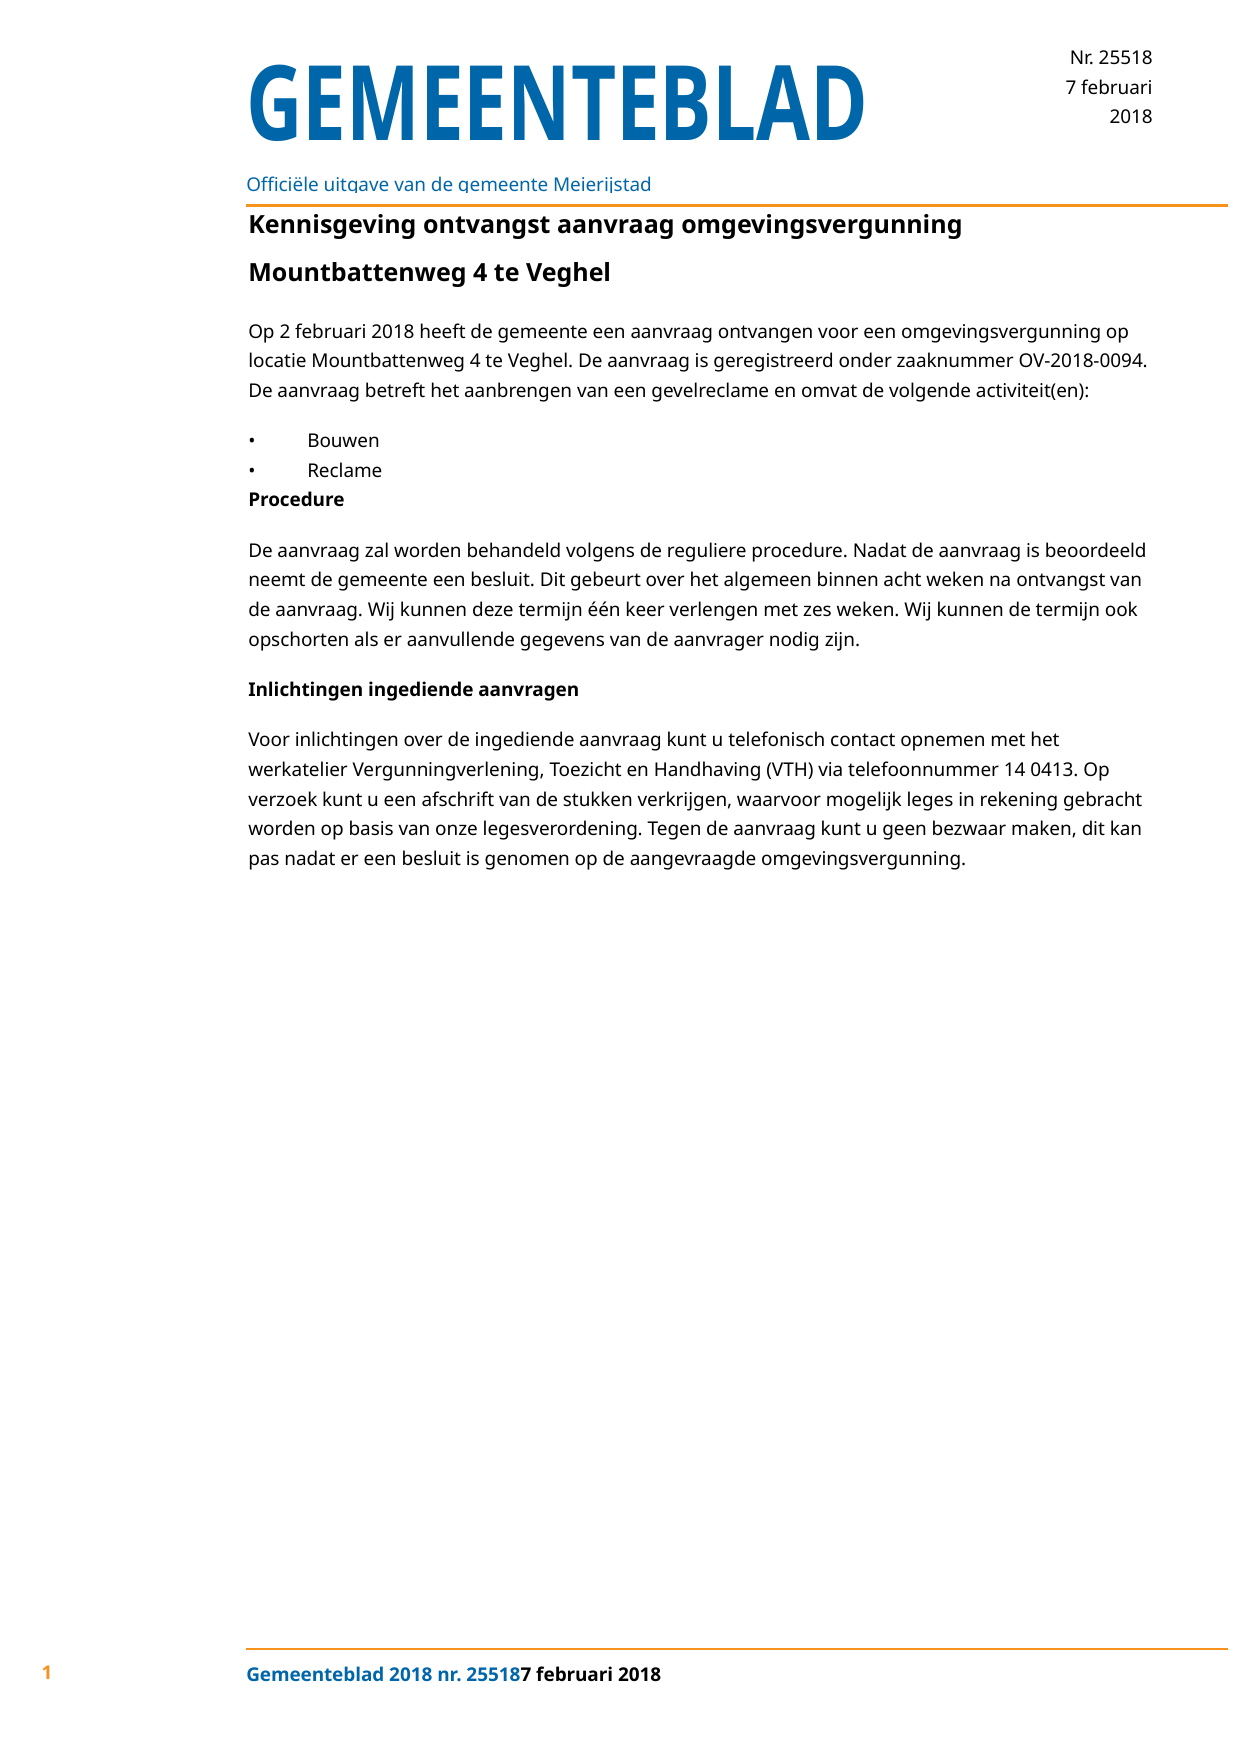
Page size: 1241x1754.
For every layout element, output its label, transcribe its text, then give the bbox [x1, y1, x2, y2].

text De aanvraag zal worden behandeld volgens de reguliere procedure. Nadat de aanvraag is beoordeeld neemt de gemeente een besluit. Dit gebeurt over het algemeen binnen acht weken na ontvangst van de aanvraag. Wij kunnen deze termijn één keer verlengen met zes weken. Wij kunnen de termijn ook opschorten als er aanvullende gegevens van de aanvrager nodig zijn. [248, 537, 1152, 652]
text Kennisgeving ontvangst aanvraag omgevingsvergunning Mountbattenweg 4 te Veghel [248, 207, 1152, 288]
text Voor inlichtingen over de ingediende aanvraag kunt u telefonisch contact opnemen met het werkatelier Vergunningverlening, Toezicht en Handhaving (VTH) via telefoonnummer 14 0413. Op verzoek kunt u een afschrift van de stukken verkrijgen, waarvoor mogelijk leges in rekening gebracht worden op basis van onze legesverordening. Tegen de aanvraag kunt u geen bezwaar maken, dit kan pas nadat er een besluit is genomen op de aangevraagde omgevingsvergunning. [248, 727, 1152, 871]
picture [41, 47, 231, 172]
text Op 2 februari 2018 heeft de gemeente een aanvraag ontvangen voor een omgevingsvergunning op locatie Mountbattenweg 4 te Veghel. De aanvraag is geregistreerd onder zaaknummer OV-2018-0094. De aanvraag betreft het aanbrengen van een gevelreclame en omvat de volgende activiteit(en): [248, 318, 1152, 403]
text Procedure [248, 487, 1152, 512]
text Inlichtingen ingediende aanvragen [248, 676, 1152, 702]
list Bouwen [248, 427, 1152, 453]
list Reclame [248, 457, 1152, 483]
